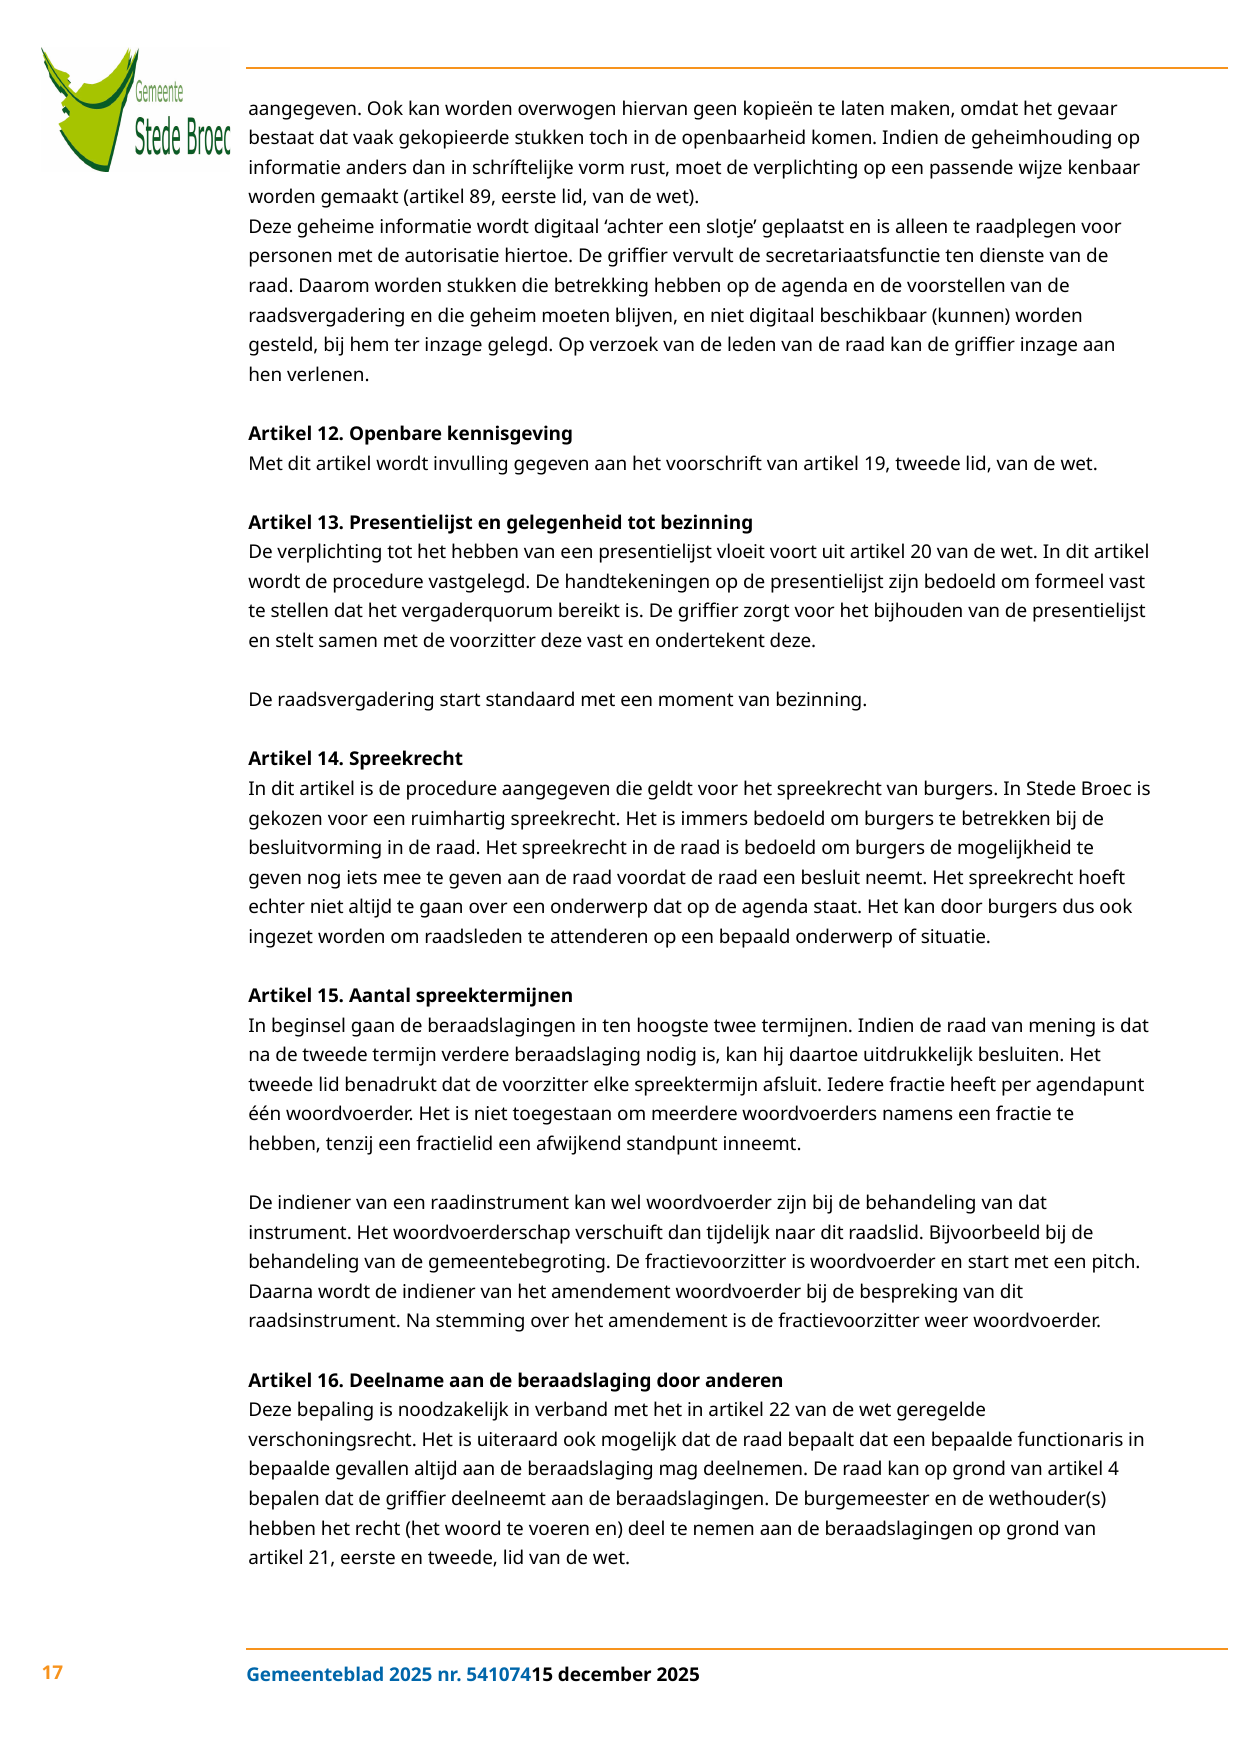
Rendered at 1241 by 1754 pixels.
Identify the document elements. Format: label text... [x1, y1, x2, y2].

text Artikel 15. Aantal spreektermijnen [248, 982, 1152, 1008]
text Deze geheime informatie wordt digitaal ‘achter een slotje’ geplaatst en is alleen te raadplegen voor personen met de autorisatie hiertoe. De griffier vervult de secretariaatsfunctie ten dienste van de raad. Daarom worden stukken die betrekking hebben op de agenda en de voorstellen van de raadsvergadering en die geheim moeten blijven, en niet digitaal beschikbaar (kunnen) worden gesteld, bij hem ter inzage gelegd. Op verzoek van de leden van de raad kan de griffier inzage aan hen verlenen. [248, 213, 1152, 387]
text De verplichting tot het hebben van een presentielijst vloeit voort uit artikel 20 van de wet. In dit artikel wordt de procedure vastgelegd. De handtekeningen op de presentielijst zijn bedoeld om formeel vast te stellen dat het vergaderquorum bereikt is. De griffier zorgt voor het bijhouden van de presentielijst en stelt samen met de voorzitter deze vast en ondertekent deze. [248, 538, 1152, 653]
text In beginsel gaan de beraadslagingen in ten hoogste twee termijnen. Indien de raad van mening is dat na de tweede termijn verdere beraadslaging nodig is, kan hij daartoe uitdrukkelijk besluiten. Het tweede lid benadrukt dat de voorzitter elke spreektermijn afsluit. Iedere fractie heeft per agendapunt één woordvoerder. Het is niet toegestaan om meerdere woordvoerders namens een fractie te hebben, tenzij een fractielid een afwijkend standpunt inneemt. [248, 1012, 1152, 1156]
picture [41, 47, 231, 172]
text Artikel 12. Openbare kennisgeving [248, 420, 1152, 446]
text Artikel 14. Spreekrecht [248, 746, 1152, 771]
text Deze bepaling is noodzakelijk in verband met het in artikel 22 van de wet geregelde verschoningsrecht. Het is uiteraard ook mogelijk dat de raad bepaalt dat een bepaalde functionaris in bepaalde gevallen altijd aan de beraadslaging mag deelnemen. De raad kan op grond van artikel 4 bepalen dat de griffier deelneemt aan de beraadslagingen. De burgemeester en de wethouder(s) hebben het recht (het woord te voeren en) deel te nemen aan de beraadslagingen op grond van artikel 21, eerste en tweede, lid van de wet. [248, 1396, 1152, 1570]
text De indiener van een raadinstrument kan wel woordvoerder zijn bij de behandeling van dat instrument. Het woordvoerderschap verschuift dan tijdelijk naar dit raadslid. Bijvoorbeeld bij de behandeling van de gemeentebegroting. De fractievoorzitter is woordvoerder en start met een pitch. Daarna wordt de indiener van het amendement woordvoerder bij de bespreking van dit raadsinstrument. Na stemming over het amendement is de fractievoorzitter weer woordvoerder. [248, 1189, 1152, 1333]
text Artikel 16. Deelname aan de beraadslaging door anderen [248, 1367, 1152, 1393]
text De raadsvergadering start standaard met een moment van bezinning. [248, 686, 1152, 712]
text In dit artikel is de procedure aangegeven die geldt voor het spreekrecht van burgers. In Stede Broec is gekozen voor een ruimhartig spreekrecht. Het is immers bedoeld om burgers te betrekken bij de besluitvorming in de raad. Het spreekrecht in de raad is bedoeld om burgers de mogelijkheid te geven nog iets mee te geven aan de raad voordat de raad een besluit neemt. Het spreekrecht hoeft echter niet altijd te gaan over een onderwerp dat op de agenda staat. Het kan door burgers dus ook ingezet worden om raadsleden te attenderen op een bepaald onderwerp of situatie. [248, 775, 1152, 949]
text aangegeven. Ook kan worden overwogen hiervan geen kopieën te laten maken, omdat het gevaar bestaat dat vaak gekopieerde stukken toch in de openbaarheid komen. Indien de geheimhouding op informatie anders dan in schríftelijke vorm rust, moet de verplichting op een passende wijze kenbaar worden gemaakt (artikel 89, eerste lid, van de wet). [248, 95, 1152, 209]
text Met dit artikel wordt invulling gegeven aan het voorschrift van artikel 19, tweede lid, van de wet. [248, 450, 1152, 476]
text Artikel 13. Presentielijst en gelegenheid tot bezinning [248, 509, 1152, 535]
